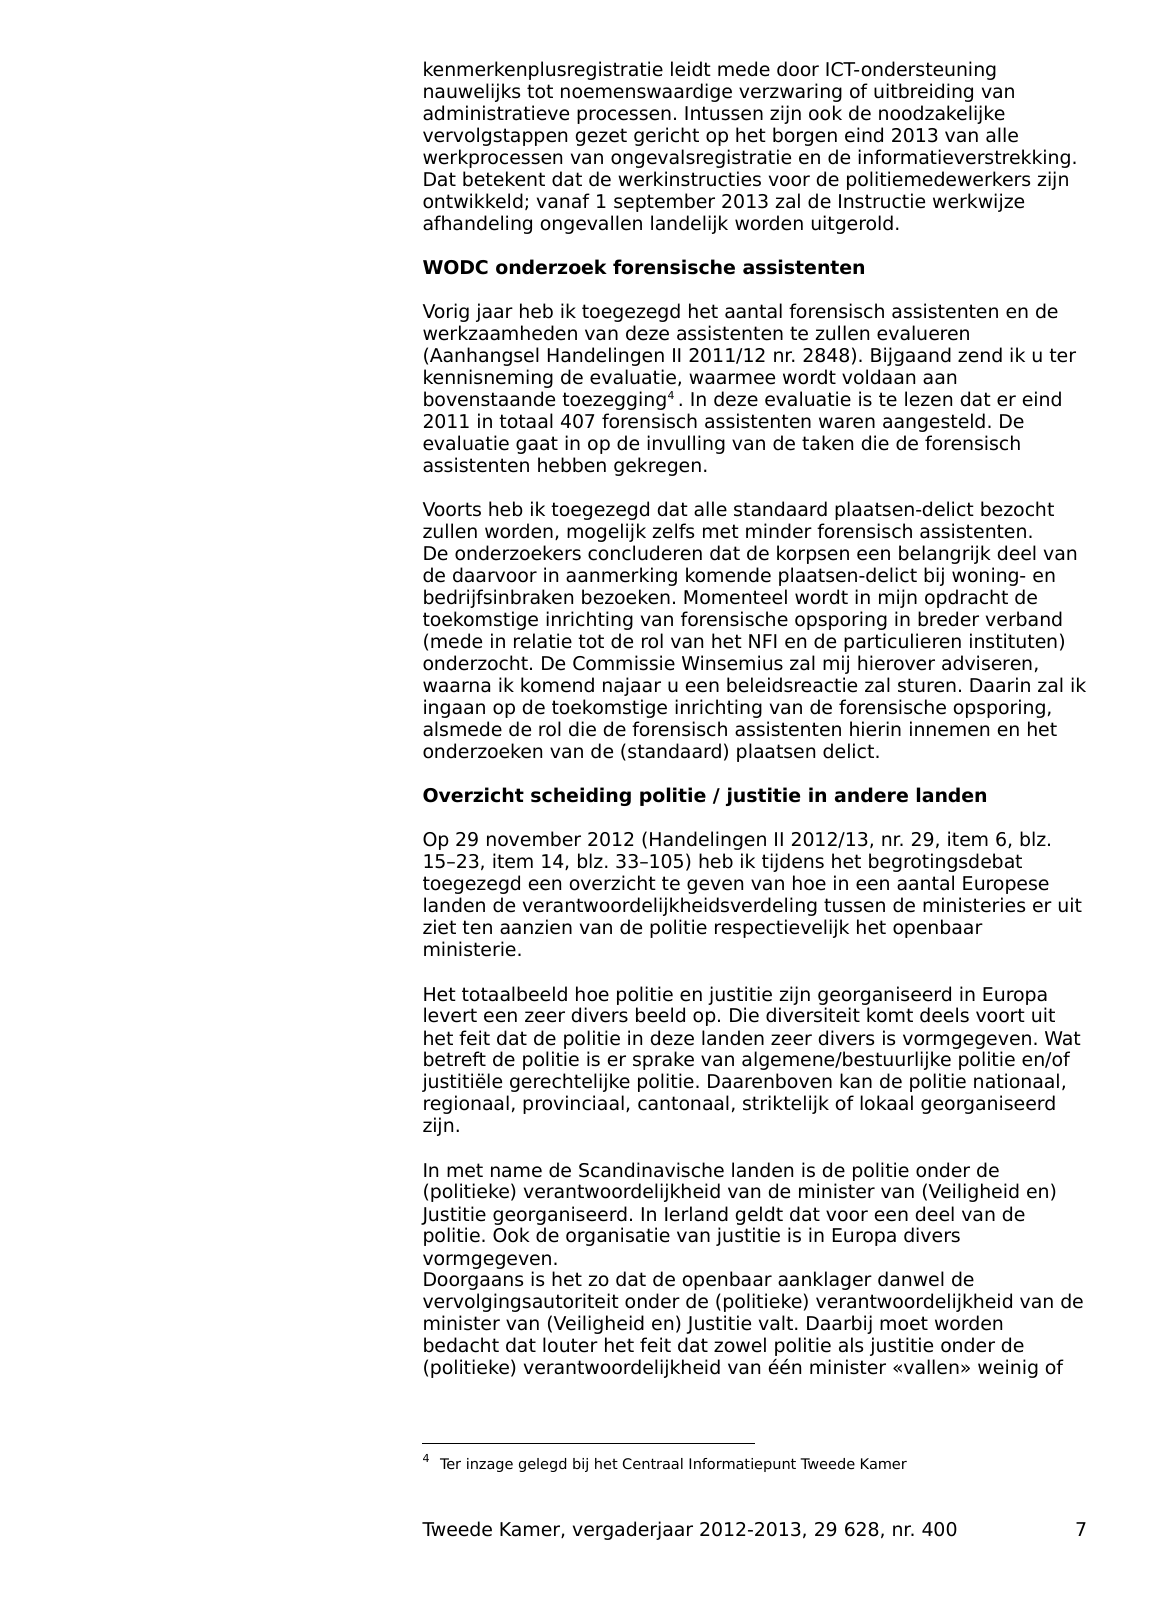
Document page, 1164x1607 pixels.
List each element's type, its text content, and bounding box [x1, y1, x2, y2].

text De onderzoekers concluderen dat de korpsen een belangrijk deel van de daarvoor in aanmerking komende plaatsen-delict bij woning- en bedrijfsinbraken bezoeken. Momenteel wordt in mijn opdracht de toekomstige inrichting van forensische opsporing in breder verband (mede in relatie tot de rol van het NFI en de particulieren instituten) onderzocht. De Commissie Winsemius zal mij hierover adviseren, waarna ik komend najaar u een beleidsreactie zal sturen. Daarin zal ik ingaan op de toekomstige inrichting van de forensische opsporing, alsmede de rol die de forensisch assistenten hierin innemen en het onderzoeken van de (standaard) plaatsen delict. [422, 543, 1087, 763]
subtitle Overzicht scheiding politie / justitie in andere landen [422, 785, 1087, 807]
text Op 29 november 2012 (Handelingen II 2012/13, nr. 29, item 6, blz. 15–23, item 14, blz. 33–105) heb ik tijdens het begrotingsdebat toegezegd een overzicht te geven van hoe in een aantal Europese landen de verantwoordelijkheidsverdeling tussen de ministeries er uit ziet ten aanzien van de politie respectievelijk het openbaar ministerie. [422, 829, 1087, 961]
subtitle WODC onderzoek forensische assistenten [422, 257, 1087, 279]
text In met name de Scandinavische landen is de politie onder de (politieke) verantwoordelijkheid van de minister van (Veiligheid en) Justitie georganiseerd. In Ierland geldt dat voor een deel van de politie. Ook de organisatie van justitie is in Europa divers vormgegeven. [422, 1159, 1087, 1269]
text Ter inzage gelegd bij het Centraal Informatiepunt Tweede Kamer [422, 1452, 1087, 1474]
text Voorts heb ik toegezegd dat alle standaard plaatsen-delict bezocht zullen worden, mogelijk zelfs met minder forensisch assistenten. [422, 499, 1087, 543]
text Vorig jaar heb ik toegezegd het aantal forensisch assistenten en de werkzaamheden van deze assistenten te zullen evalueren (Aanhangsel Handelingen II 2011/12 nr. 2848). Bijgaand zend ik u ter kennisneming de evaluatie, waarmee wordt voldaan aan bovenstaande toezegging. In deze evaluatie is te lezen dat er eind 2011 in totaal 407 forensisch assistenten waren aangesteld. De evaluatie gaat in op de invulling van de taken die de forensisch assistenten hebben gekregen. [422, 301, 1087, 477]
text kenmerkenplusregistratie leidt mede door ICT-ondersteuning nauwelijks tot noemenswaardige verzwaring of uitbreiding van administratieve processen. Intussen zijn ook de noodzakelijke vervolgstappen gezet gericht op het borgen eind 2013 van alle werkprocessen van ongevalsregistratie en de informatieverstrekking. Dat betekent dat de werkinstructies voor de politiemedewerkers zijn ontwikkeld; vanaf 1 september 2013 zal de Instructie werkwijze afhandeling ongevallen landelijk worden uitgerold. [422, 59, 1087, 235]
text Het totaalbeeld hoe politie en justitie zijn georganiseerd in Europa levert een zeer divers beeld op. Die diversiteit komt deels voort uit het feit dat de politie in deze landen zeer divers is vormgegeven. Wat betreft de politie is er sprake van algemene/bestuurlijke politie en/of justitiële gerechtelijke politie. Daarenboven kan de politie nationaal, regionaal, provinciaal, cantonaal, striktelijk of lokaal georganiseerd zijn. [422, 983, 1087, 1137]
text Doorgaans is het zo dat de openbaar aanklager danwel de vervolgingsautoriteit onder de (politieke) verantwoordelijkheid van de minister van (Veiligheid en) Justitie valt. Daarbij moet worden bedacht dat louter het feit dat zowel politie als justitie onder de (politieke) verantwoordelijkheid van één minister «vallen» weinig of [422, 1269, 1087, 1379]
